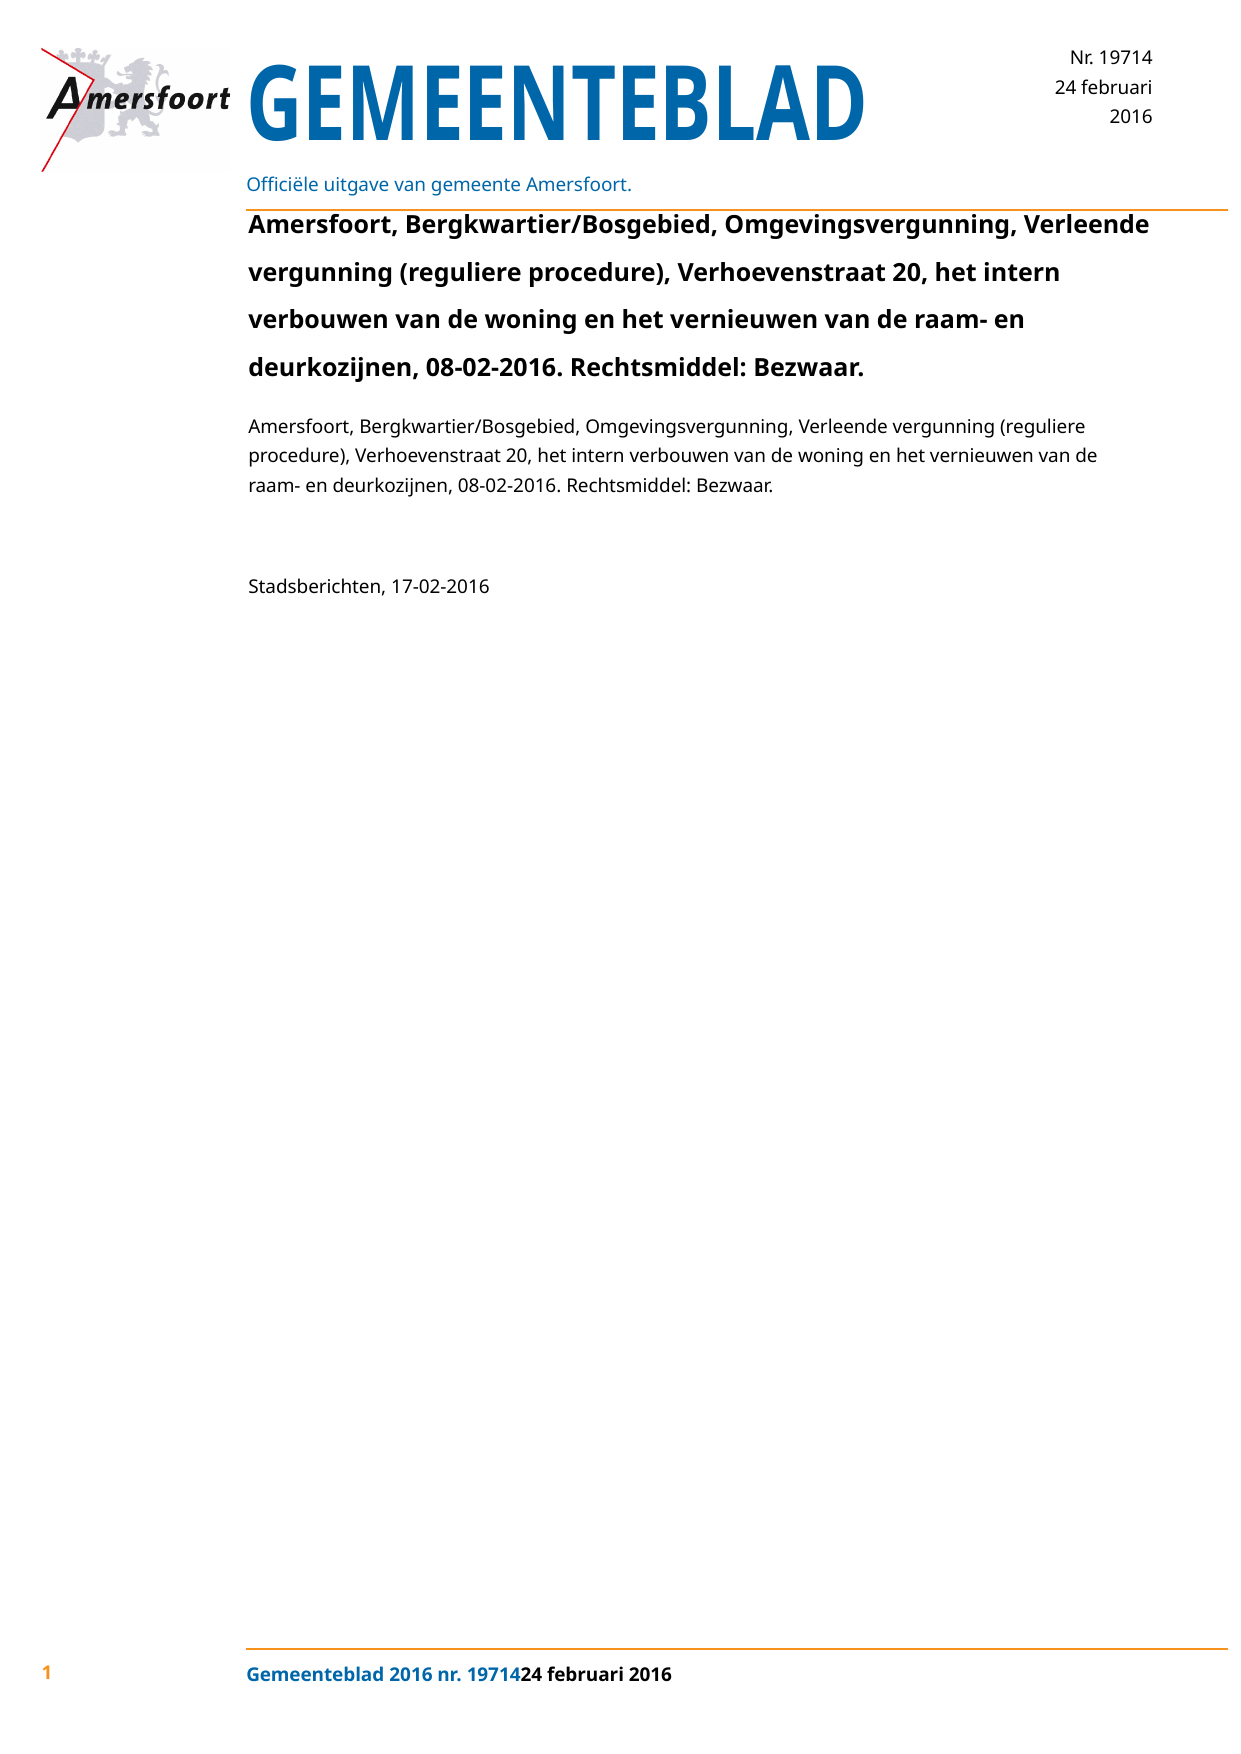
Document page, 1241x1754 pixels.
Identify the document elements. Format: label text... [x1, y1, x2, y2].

text Amersfoort, Bergkwartier/Bosgebied, Omgevingsvergunning, Verleende vergunning (reguliere procedure), Verhoevenstraat 20, het intern verbouwen van de woning en het vernieuwen van de raam- en deurkozijnen, 08-02-2016. Rechtsmiddel: Bezwaar. [248, 413, 1152, 498]
text Stadsberichten, 17-02-2016 [248, 573, 1152, 599]
picture [41, 47, 231, 172]
text Amersfoort, Bergkwartier/Bosgebied, Omgevingsvergunning, Verleende vergunning (reguliere procedure), Verhoevenstraat 20, het intern verbouwen van de woning en het vernieuwen van de raam- en deurkozijnen, 08-02-2016. Rechtsmiddel: Bezwaar. [248, 211, 1152, 384]
